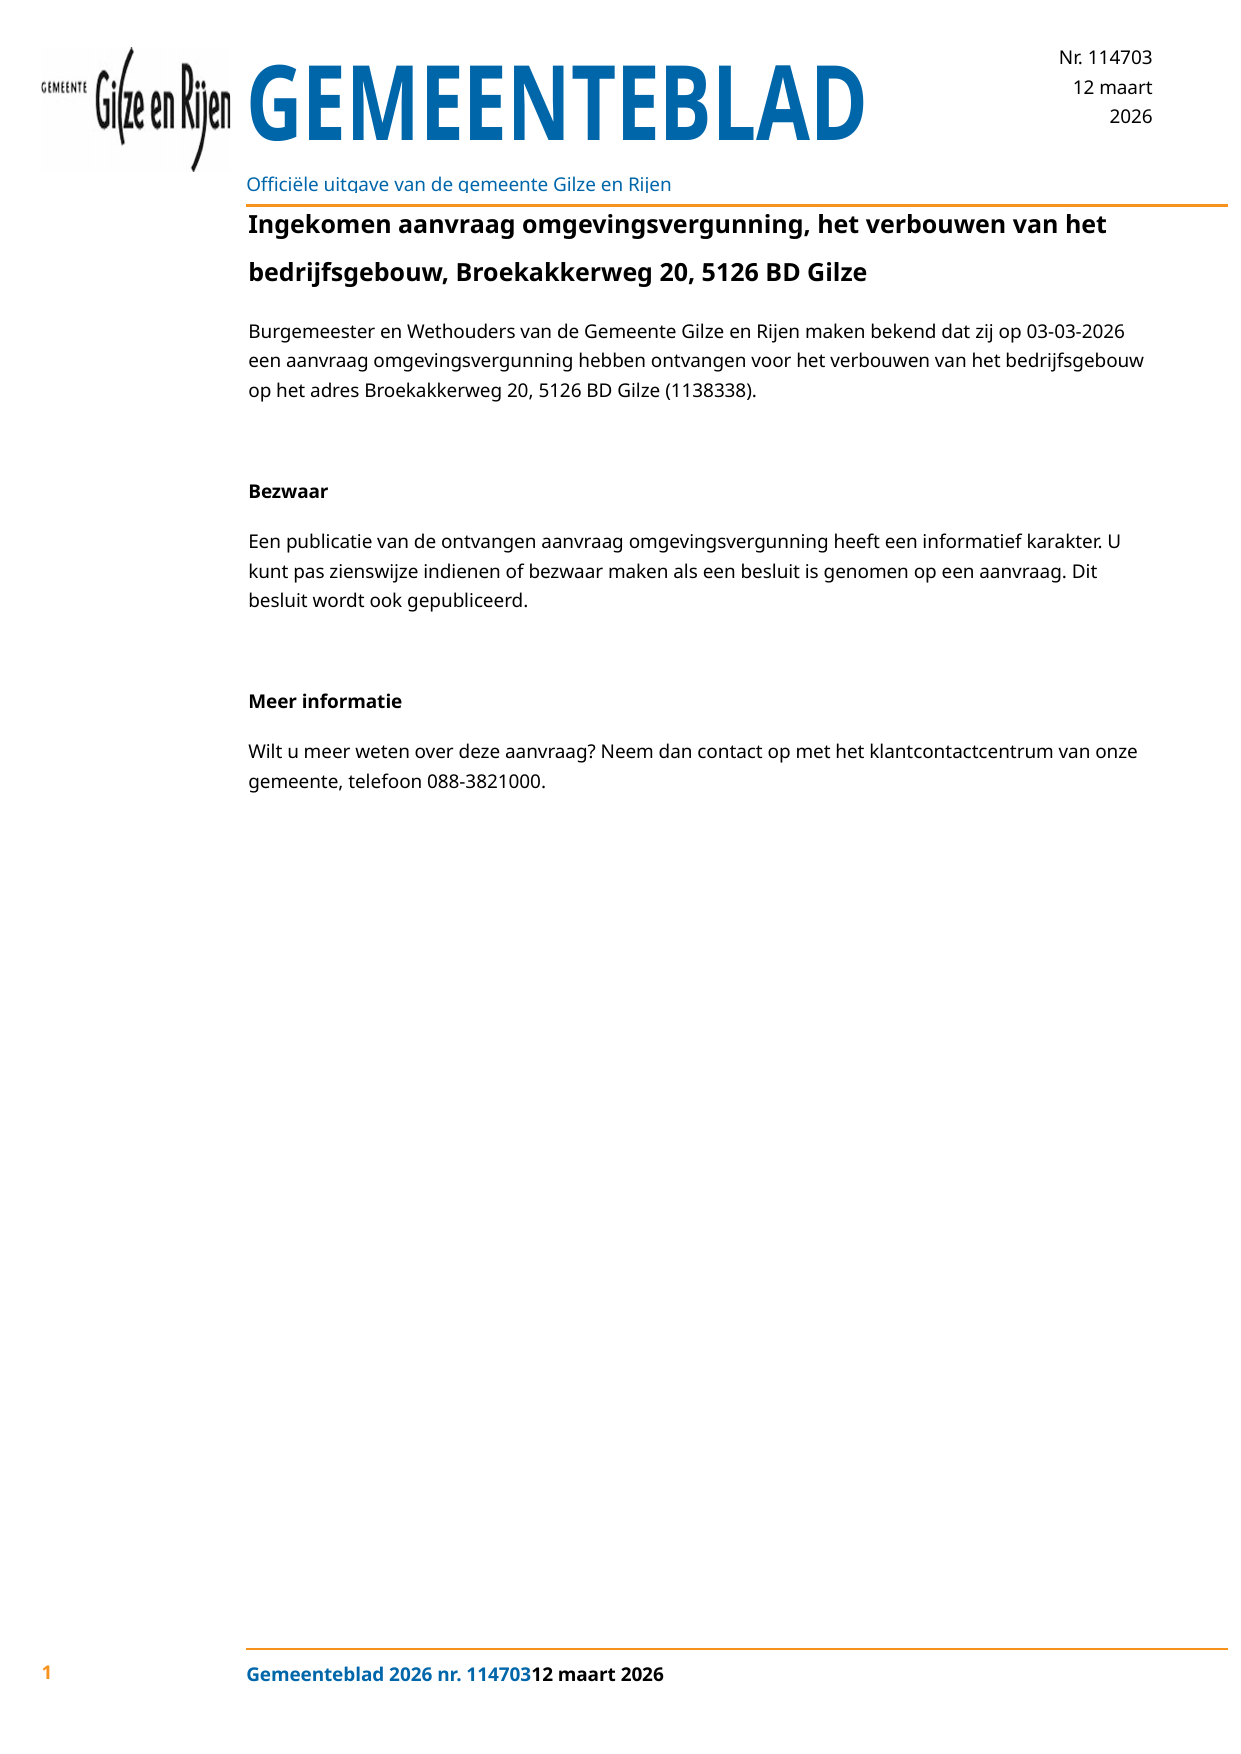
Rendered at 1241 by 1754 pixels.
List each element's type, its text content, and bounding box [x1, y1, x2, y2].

text Wilt u meer weten over deze aanvraag? Neem dan contact op met het klantcontactcentrum van onze gemeente, telefoon 088-3821000. [248, 739, 1152, 794]
text Ingekomen aanvraag omgevingsvergunning, het verbouwen van het bedrijfsgebouw, Broekakkerweg 20, 5126 BD Gilze [248, 207, 1152, 288]
text Meer informatie [248, 688, 1152, 714]
picture [41, 47, 231, 172]
text Bezwaar [248, 478, 1152, 504]
text Een publicatie van de ontvangen aanvraag omgevingsvergunning heeft een informatief karakter. U kunt pas zienswijze indienen of bezwaar maken als een besluit is genomen op een aanvraag. Dit besluit wordt ook gepubliceerd. [248, 528, 1152, 613]
text Burgemeester en Wethouders van de Gemeente Gilze en Rijen maken bekend dat zij op 03-03-2026 een aanvraag omgevingsvergunning hebben ontvangen voor het verbouwen van het bedrijfsgebouw op het adres Broekakkerweg 20, 5126 BD Gilze (1138338). [248, 318, 1152, 403]
